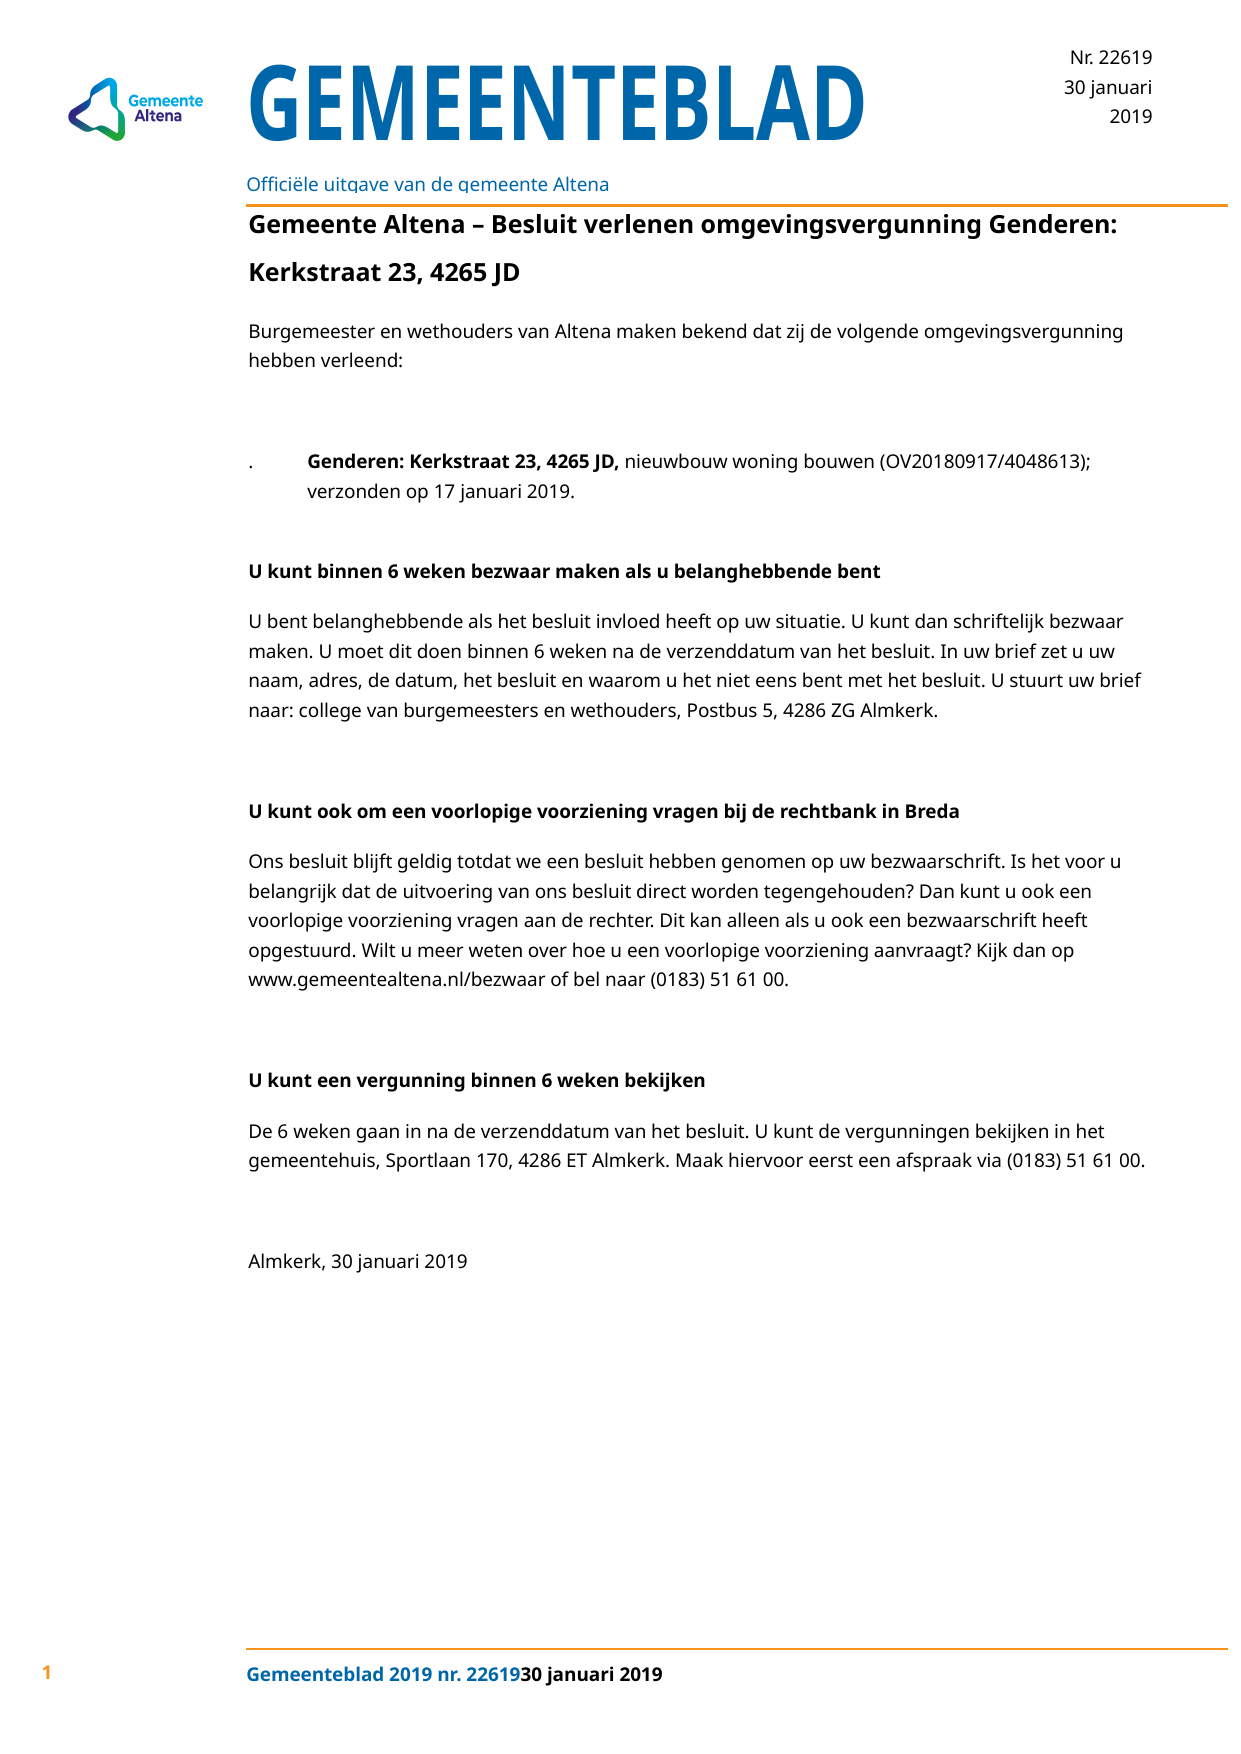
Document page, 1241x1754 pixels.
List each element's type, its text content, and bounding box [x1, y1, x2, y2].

text Burgemeester en wethouders van Altena maken bekend dat zij de volgende omgevingsvergunning hebben verleend: [248, 318, 1152, 373]
text U kunt binnen 6 weken bezwaar maken als u belanghebbende bent [248, 558, 1152, 584]
text Gemeente Altena – Besluit verlenen omgevingsvergunning Genderen: Kerkstraat 23, 4265 JD [248, 207, 1152, 288]
text U kunt ook om een voorlopige voorziening vragen bij de rechtbank in Breda [248, 798, 1152, 824]
text Ons besluit blijft geldig totdat we een besluit hebben genomen op uw bezwaarschrift. Is het voor u belangrijk dat de uitvoering van ons besluit direct worden tegengehouden? Dan kunt u ook een voorlopige voorziening vragen aan de rechter. Dit kan alleen als u ook een bezwaarschrift heeft opgestuurd. Wilt u meer weten over hoe u een voorlopige voorziening aanvraagt? Kijk dan op www.gemeentealtena.nl/bezwaar of bel naar (0183) 51 61 00. [248, 848, 1152, 992]
text U kunt een vergunning binnen 6 weken bekijken [248, 1067, 1152, 1093]
text Almkerk, 30 januari 2019 [248, 1248, 1152, 1274]
text U bent belanghebbende als het besluit invloed heeft op uw situatie. U kunt dan schriftelijk bezwaar maken. U moet dit doen binnen 6 weken na de verzenddatum van het besluit. In uw brief zet u uw naam, adres, de datum, het besluit en waarom u het niet eens bent met het besluit. U stuurt uw brief naar: college van burgemeesters en wethouders, Postbus 5, 4286 ZG Almkerk. [248, 608, 1152, 723]
list Genderen: Kerkstraat 23, 4265 JD, nieuwbouw woning bouwen (OV20180917/4048613); verzonden op 17 januari 2019. [248, 448, 1152, 504]
text De 6 weken gaan in na de verzenddatum van het besluit. U kunt de vergunningen bekijken in het gemeentehuis, Sportlaan 170, 4286 ET Almkerk. Maak hiervoor eerst een afspraak via (0183) 51 61 00. [248, 1118, 1152, 1173]
picture [41, 47, 231, 172]
